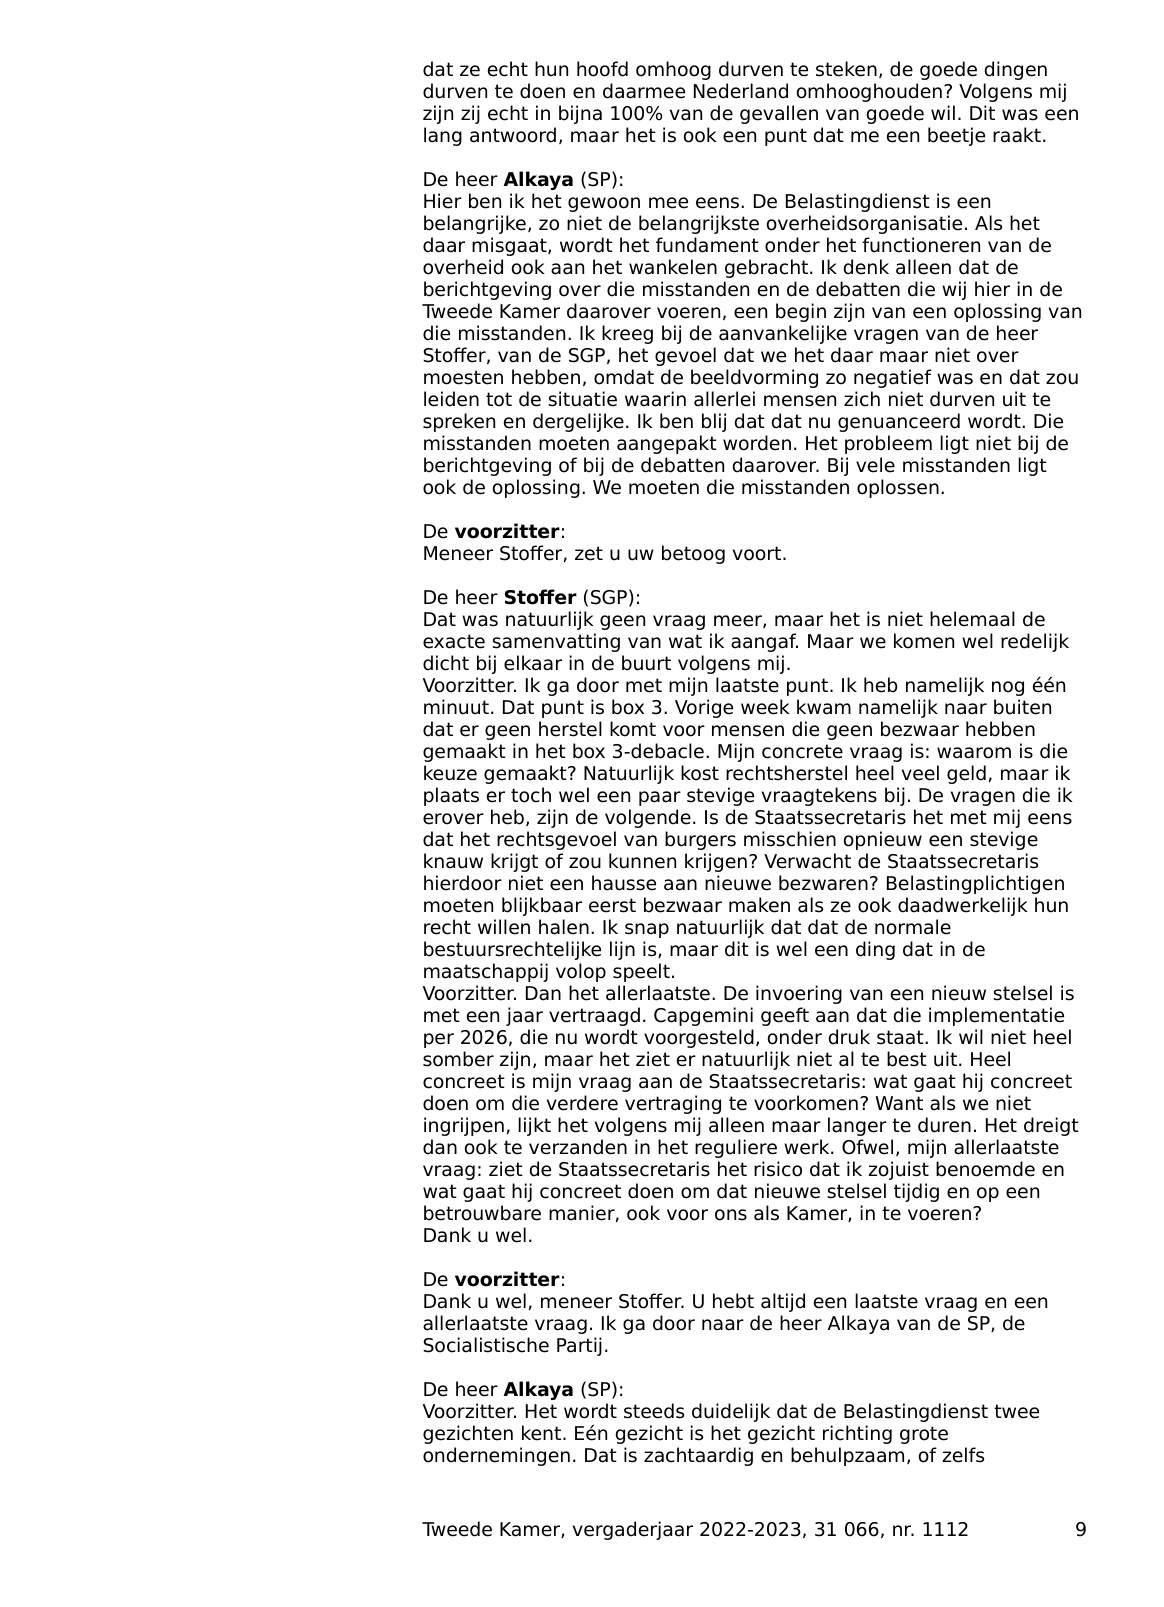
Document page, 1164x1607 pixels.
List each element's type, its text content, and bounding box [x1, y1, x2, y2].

text Hier ben ik het gewoon mee eens. De Belastingdienst is een belangrijke, zo niet de belangrijkste overheidsorganisatie. Als het daar misgaat, wordt het fundament onder het functioneren van de overheid ook aan het wankelen gebracht. Ik denk alleen dat de berichtgeving over die misstanden en de debatten die wij hier in de Tweede Kamer daarover voeren, een begin zijn van een oplossing van die misstanden. Ik kreeg bij de aanvankelijke vragen van de heer Stoffer, van de SGP, het gevoel dat we het daar maar niet over moesten hebben, omdat de beeldvorming zo negatief was en dat zou leiden tot de situatie waarin allerlei mensen zich niet durven uit te spreken en dergelijke. Ik ben blij dat dat nu genuanceerd wordt. Die misstanden moeten aangepakt worden. Het probleem ligt niet bij de berichtgeving of bij de debatten daarover. Bij vele misstanden ligt ook de oplossing. We moeten die misstanden oplossen. [422, 191, 1087, 499]
text De heer Alkaya (SP): [422, 169, 1087, 191]
text De voorzitter: [422, 1269, 1087, 1291]
text dat ze echt hun hoofd omhoog durven te steken, de goede dingen durven te doen en daarmee Nederland omhooghouden? Volgens mij zijn zij echt in bijna 100% van de gevallen van goede wil. Dit was een lang antwoord, maar het is ook een punt dat me een beetje raakt. [422, 59, 1087, 147]
text Meneer Stoffer, zet u uw betoog voort. [422, 543, 1087, 565]
text De heer Stoffer (SGP): [422, 587, 1087, 609]
text De voorzitter: [422, 521, 1087, 543]
text Dank u wel, meneer Stoffer. U hebt altijd een laatste vraag en een allerlaatste vraag. Ik ga door naar de heer Alkaya van de SP, de Socialistische Partij. [422, 1291, 1087, 1357]
text Dank u wel. [422, 1224, 1087, 1247]
text De heer Alkaya (SP): [422, 1379, 1087, 1401]
text Voorzitter. Dan het allerlaatste. De invoering van een nieuw stelsel is met een jaar vertraagd. Capgemini geeft aan dat die implementatie per 2026, die nu wordt voorgesteld, onder druk staat. Ik wil niet heel somber zijn, maar het ziet er natuurlijk niet al te best uit. Heel concreet is mijn vraag aan de Staatssecretaris: wat gaat hij concreet doen om die verdere vertraging te voorkomen? Want als we niet ingrijpen, lijkt het volgens mij alleen maar langer te duren. Het dreigt dan ook te verzanden in het reguliere werk. Ofwel, mijn allerlaatste vraag: ziet de Staatssecretaris het risico dat ik zojuist benoemde en wat gaat hij concreet doen om dat nieuwe stelsel tijdig en op een betrouwbare manier, ook voor ons als Kamer, in te voeren? [422, 983, 1087, 1224]
text Dat was natuurlijk geen vraag meer, maar het is niet helemaal de exacte samenvatting van wat ik aangaf. Maar we komen wel redelijk dicht bij elkaar in de buurt volgens mij. [422, 609, 1087, 675]
text Voorzitter. Ik ga door met mijn laatste punt. Ik heb namelijk nog één minuut. Dat punt is box 3. Vorige week kwam namelijk naar buiten dat er geen herstel komt voor mensen die geen bezwaar hebben gemaakt in het box 3-debacle. Mijn concrete vraag is: waarom is die keuze gemaakt? Natuurlijk kost rechtsherstel heel veel geld, maar ik plaats er toch wel een paar stevige vraagtekens bij. De vragen die ik erover heb, zijn de volgende. Is de Staatssecretaris het met mij eens dat het rechtsgevoel van burgers misschien opnieuw een stevige knauw krijgt of zou kunnen krijgen? Verwacht de Staatssecretaris hierdoor niet een hausse aan nieuwe bezwaren? Belastingplichtigen moeten blijkbaar eerst bezwaar maken als ze ook daadwerkelijk hun recht willen halen. Ik snap natuurlijk dat dat de normale bestuursrechtelijke lijn is, maar dit is wel een ding dat in de maatschappij volop speelt. [422, 675, 1087, 983]
text Voorzitter. Het wordt steeds duidelijk dat de Belastingdienst twee gezichten kent. Eén gezicht is het gezicht richting grote ondernemingen. Dat is zachtaardig en behulpzaam, of zelfs [422, 1401, 1087, 1467]
